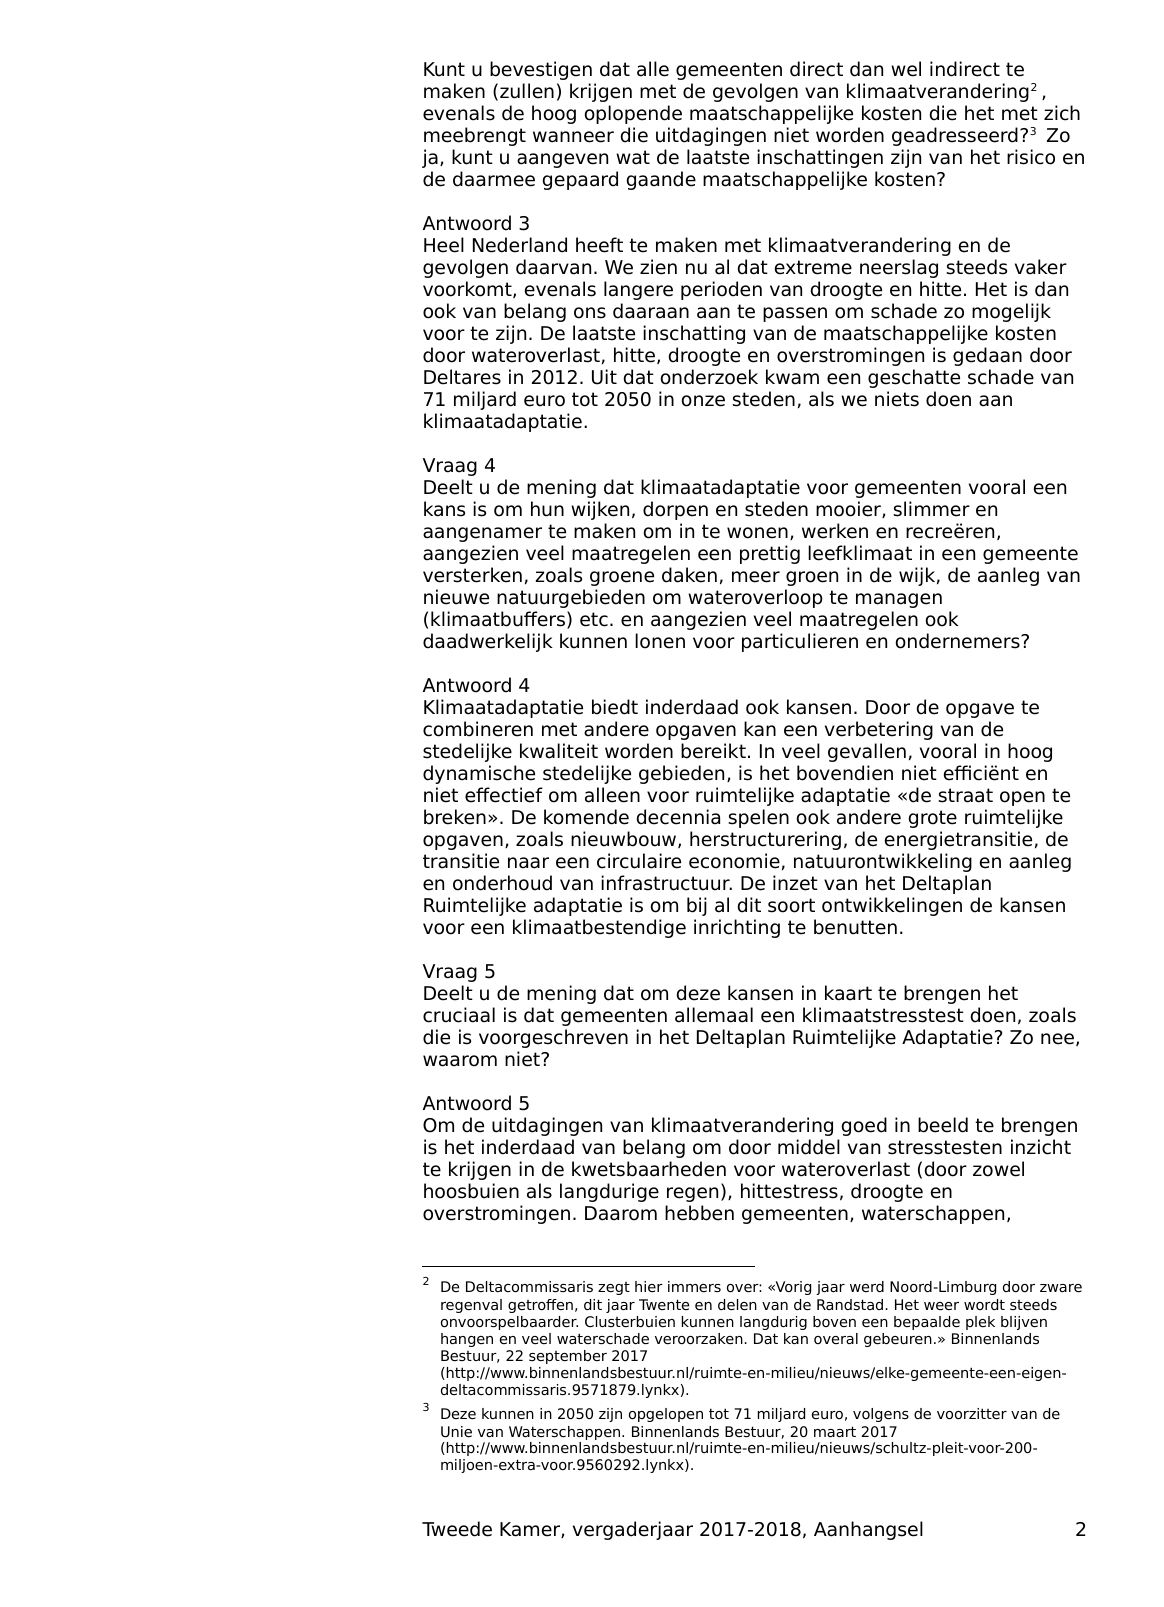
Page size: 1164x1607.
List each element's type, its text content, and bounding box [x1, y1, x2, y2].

text Vraag 4 [422, 455, 1087, 477]
text De Deltacommissaris zegt hier immers over: «Vorig jaar werd Noord-Limburg door zware regenval getroffen, dit jaar Twente en delen van de Randstad. Het weer wordt steeds onvoorspelbaarder. Clusterbuien kunnen langdurig boven een bepaalde plek blijven hangen en veel waterschade veroorzaken. Dat kan overal gebeuren.» Binnenlands Bestuur, 22 september 2017 (http://www.binnenlandsbestuur.nl/ruimte-en-milieu/nieuws/elke-gemeente-een-eigen-deltacommissaris.9571879.lynkx). [422, 1275, 1087, 1399]
text Deelt u de mening dat om deze kansen in kaart te brengen het cruciaal is dat gemeenten allemaal een klimaatstresstest doen, zoals die is voorgeschreven in het Deltaplan Ruimtelijke Adaptatie? Zo nee, waarom niet? [422, 983, 1087, 1071]
text Deze kunnen in 2050 zijn opgelopen tot 71 miljard euro, volgens de voorzitter van de Unie van Waterschappen. Binnenlands Bestuur, 20 maart 2017 (http://www.binnenlandsbestuur.nl/ruimte-en-milieu/nieuws/schultz-pleit-voor-200-miljoen-extra-voor.9560292.lynkx). [422, 1402, 1087, 1474]
text Antwoord 3 [422, 213, 1087, 235]
text Klimaatadaptatie biedt inderdaad ook kansen. Door de opgave te combineren met andere opgaven kan een verbetering van de stedelijke kwaliteit worden bereikt. In veel gevallen, vooral in hoog dynamische stedelijke gebieden, is het bovendien niet efficiënt en niet effectief om alleen voor ruimtelijke adaptatie «de straat open te breken». De komende decennia spelen ook andere grote ruimtelijke opgaven, zoals nieuwbouw, herstructurering, de energietransitie, de transitie naar een circulaire economie, natuurontwikkeling en aanleg en onderhoud van infrastructuur. De inzet van het Deltaplan Ruimtelijke adaptatie is om bij al dit soort ontwikkelingen de kansen voor een klimaatbestendige inrichting te benutten. [422, 697, 1087, 939]
text Deelt u de mening dat klimaatadaptatie voor gemeenten vooral een kans is om hun wijken, dorpen en steden mooier, slimmer en aangenamer te maken om in te wonen, werken en recreëren, aangezien veel maatregelen een prettig leefklimaat in een gemeente versterken, zoals groene daken, meer groen in de wijk, de aanleg van nieuwe natuurgebieden om wateroverloop te managen (klimaatbuffers) etc. en aangezien veel maatregelen ook daadwerkelijk kunnen lonen voor particulieren en ondernemers? [422, 477, 1087, 653]
text Kunt u bevestigen dat alle gemeenten direct dan wel indirect te maken (zullen) krijgen met de gevolgen van klimaatverandering, evenals de hoog oplopende maatschappelijke kosten die het met zich meebrengt wanneer die uitdagingen niet worden geadresseerd? Zo ja, kunt u aangeven wat de laatste inschattingen zijn van het risico en de daarmee gepaard gaande maatschappelijke kosten? [422, 59, 1087, 191]
text Heel Nederland heeft te maken met klimaatverandering en de gevolgen daarvan. We zien nu al dat extreme neerslag steeds vaker voorkomt, evenals langere perioden van droogte en hitte. Het is dan ook van belang ons daaraan aan te passen om schade zo mogelijk voor te zijn. De laatste inschatting van de maatschappelijke kosten door wateroverlast, hitte, droogte en overstromingen is gedaan door Deltares in 2012. Uit dat onderzoek kwam een geschatte schade van 71 miljard euro tot 2050 in onze steden, als we niets doen aan klimaatadaptatie. [422, 235, 1087, 433]
text Om de uitdagingen van klimaatverandering goed in beeld te brengen is het inderdaad van belang om door middel van stresstesten inzicht te krijgen in de kwetsbaarheden voor wateroverlast (door zowel hoosbuien als langdurige regen), hittestress, droogte en overstromingen. Daarom hebben gemeenten, waterschappen, [422, 1115, 1087, 1225]
text Vraag 5 [422, 961, 1087, 983]
text Antwoord 4 [422, 675, 1087, 697]
text Antwoord 5 [422, 1093, 1087, 1115]
